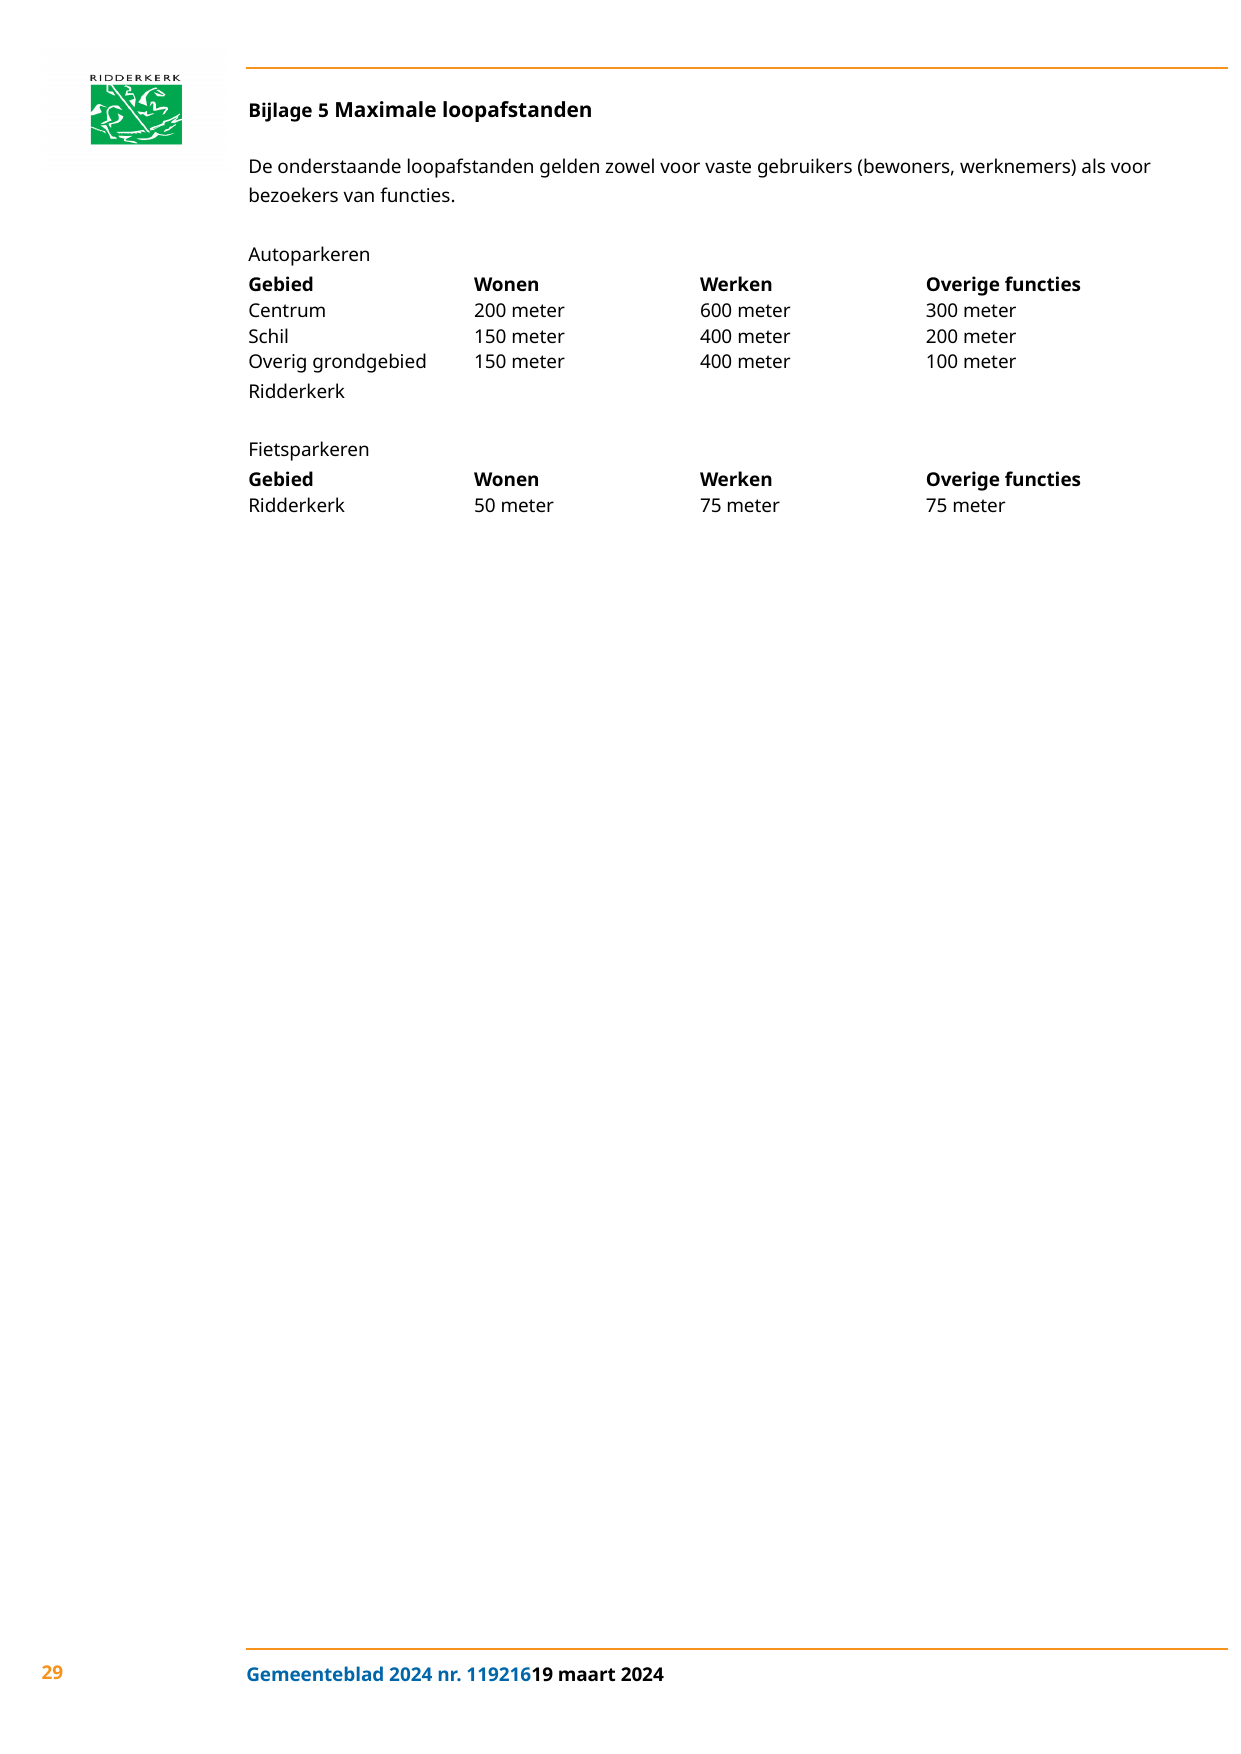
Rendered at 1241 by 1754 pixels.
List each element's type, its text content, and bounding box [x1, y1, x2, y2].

table_cell Schil [248, 323, 474, 348]
table_header Gebied [248, 271, 474, 297]
table_cell 50 meter [474, 492, 700, 518]
text De onderstaande loopafstanden gelden zowel voor vaste gebruikers (bewoners, werknemers) als voor bezoekers van functies. [248, 153, 1152, 208]
table_cell 150 meter [474, 323, 700, 348]
table_cell 75 meter [700, 492, 926, 518]
table_cell Overig grondgebied Ridderkerk [248, 349, 474, 404]
table_header Overige functies [926, 466, 1152, 492]
table_cell 100 meter [926, 349, 1152, 404]
text Autoparkeren [248, 242, 1152, 267]
table_cell Centrum [248, 297, 474, 323]
text Bijlage 5 Maximale loopafstanden [248, 95, 1152, 123]
table_cell 200 meter [474, 297, 700, 323]
table_cell 300 meter [926, 297, 1152, 323]
table_cell Ridderkerk [248, 492, 474, 518]
picture [41, 47, 231, 172]
table_cell 75 meter [926, 492, 1152, 518]
table_cell 200 meter [926, 323, 1152, 348]
table_header Gebied [248, 466, 474, 492]
table_header Overige functies [926, 271, 1152, 297]
table_header Wonen [474, 466, 700, 492]
table_header Werken [700, 271, 926, 297]
table_header Wonen [474, 271, 700, 297]
table_cell 400 meter [700, 349, 926, 404]
table_cell 400 meter [700, 323, 926, 348]
table_cell 150 meter [474, 349, 700, 404]
table_header Werken [700, 466, 926, 492]
table_cell 600 meter [700, 297, 926, 323]
text Fietsparkeren [248, 437, 1152, 462]
